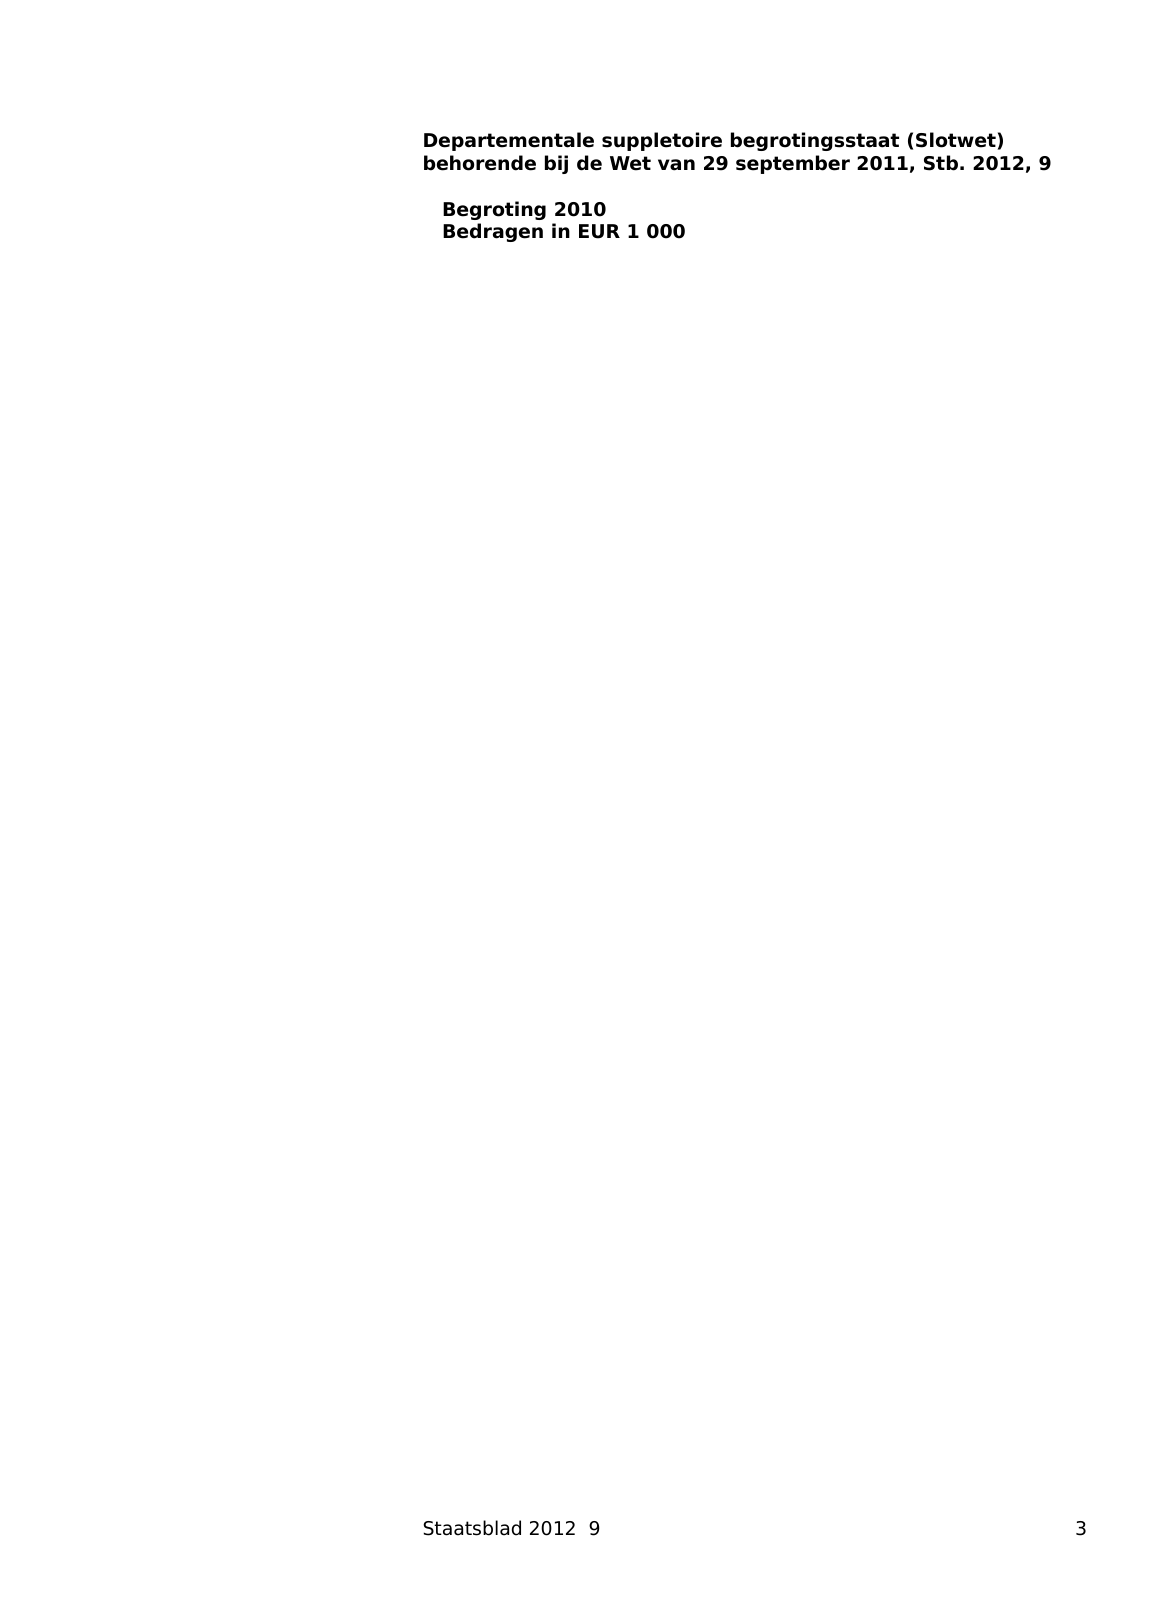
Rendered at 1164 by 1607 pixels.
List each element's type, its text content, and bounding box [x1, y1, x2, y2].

text Bedragen in EUR 1 000 [422, 221, 1087, 243]
subtitle Departementale suppletoire begrotingsstaat (Slotwet) behorende bij de Wet van 29 september 2011, Stb. 2012, 9 [422, 130, 1087, 174]
text Begroting 2010 [422, 199, 1087, 221]
